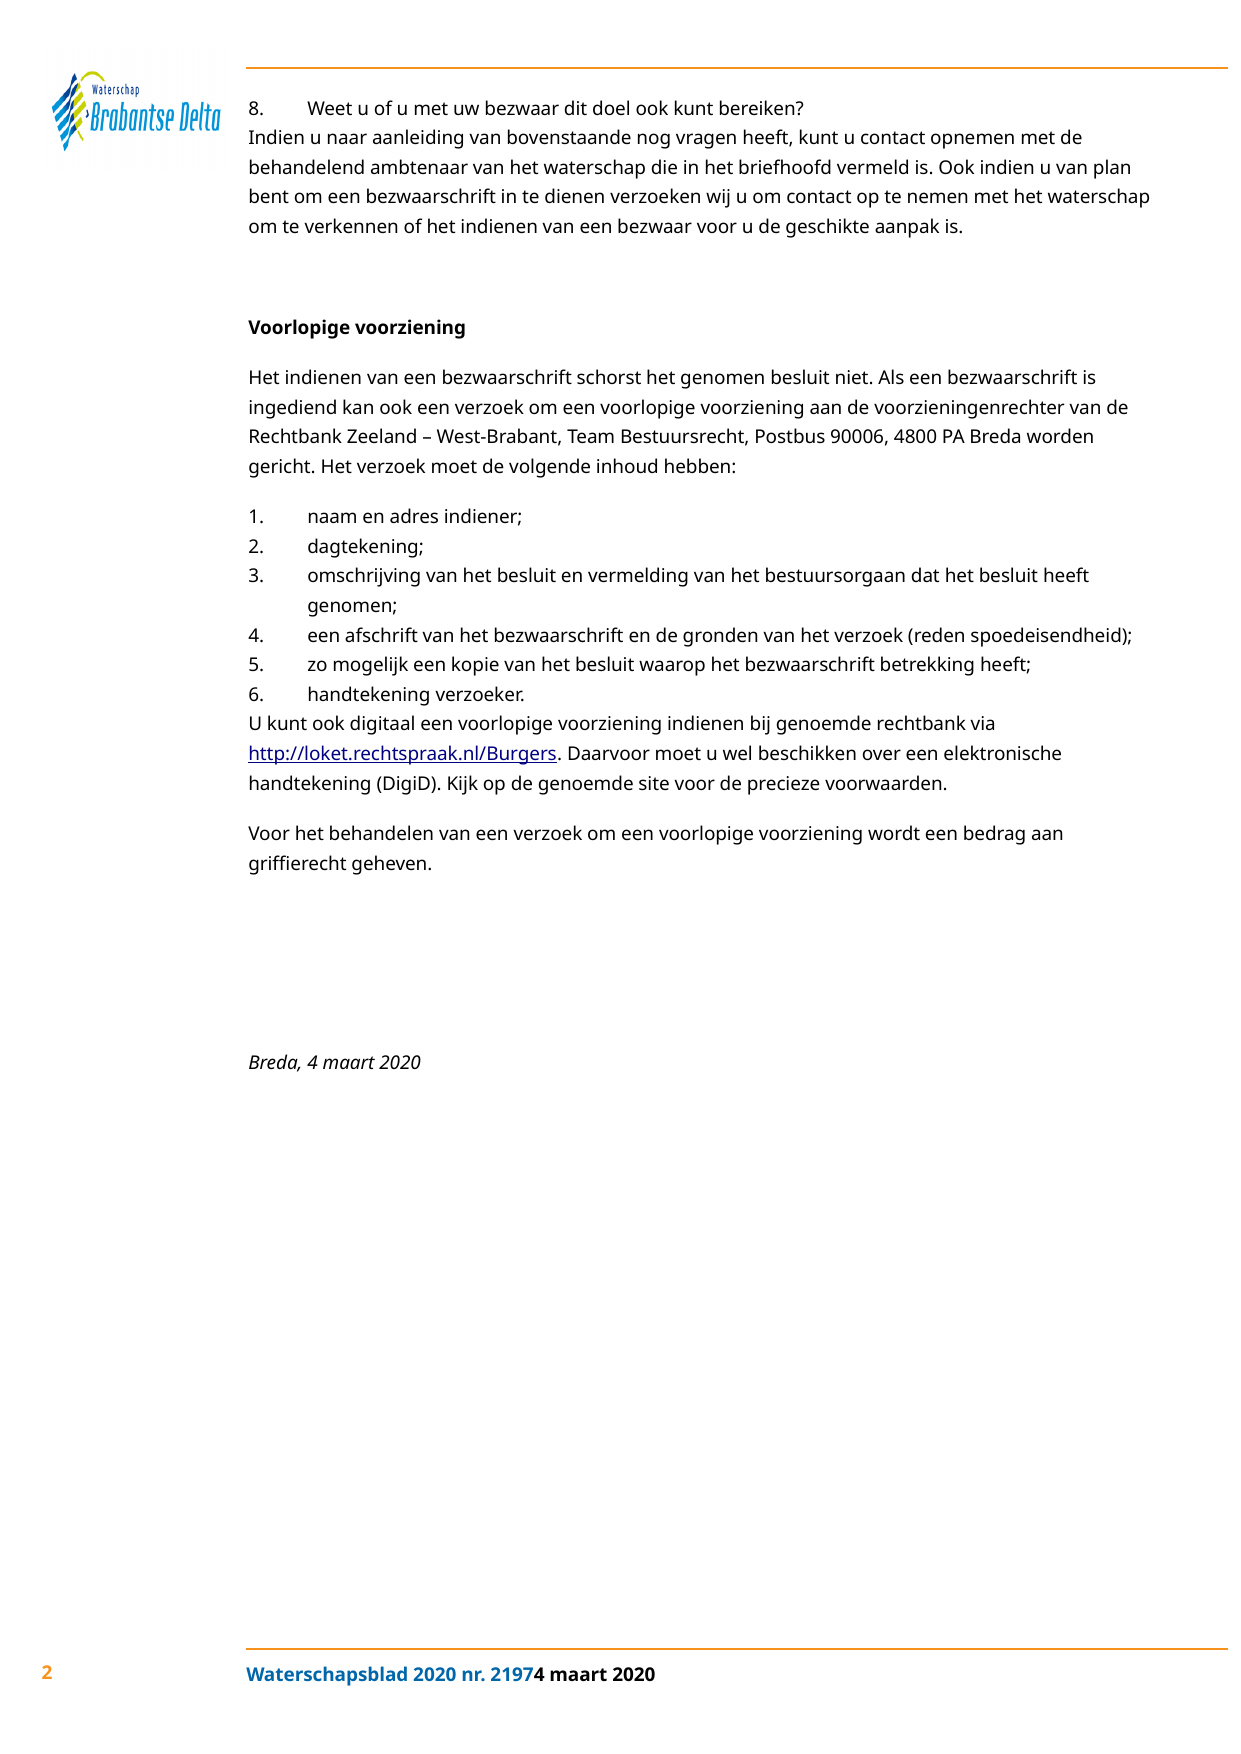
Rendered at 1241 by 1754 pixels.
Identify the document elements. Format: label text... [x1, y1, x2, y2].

list zo mogelijk een kopie van het besluit waarop het bezwaarschrift betrekking heeft; [248, 651, 1152, 677]
list een afschrift van het bezwaarschrift en de gronden van het verzoek (reden spoedeisendheid); [248, 622, 1152, 648]
list dagtekening; [248, 533, 1152, 559]
list Weet u of u met uw bezwaar dit doel ook kunt bereiken? [248, 95, 1152, 121]
text Breda, 4 maart 2020 [248, 1049, 1152, 1074]
text Indien u naar aanleiding van bovenstaande nog vragen heeft, kunt u contact opnemen met de behandelend ambtenaar van het waterschap die in het briefhoofd vermeld is. Ook indien u van plan bent om een bezwaarschrift in te dienen verzoeken wij u om contact op te nemen met het waterschap om te verkennen of het indienen van een bezwaar voor u de geschikte aanpak is. [248, 124, 1152, 239]
text Het indienen van een bezwaarschrift schorst het genomen besluit niet. Als een bezwaarschrift is ingediend kan ook een verzoek om een voorlopige voorziening aan de voorzieningenrechter van de Rechtbank Zeeland – West-Brabant, Team Bestuursrecht, Postbus 90006, 4800 PA Breda worden gericht. Het verzoek moet de volgende inhoud hebben: [248, 364, 1152, 479]
list omschrijving van het besluit en vermelding van het bestuursorgaan dat het besluit heeft genomen; [248, 563, 1152, 618]
text Voor het behandelen van een verzoek om een voorlopige voorziening wordt een bedrag aan griffierecht geheven. [248, 820, 1152, 876]
picture [41, 47, 231, 172]
text U kunt ook digitaal een voorlopige voorziening indienen bij genoemde rechtbank via http://loket.rechtspraak.nl/Burgers. Daarvoor moet u wel beschikken over een elektronische handtekening (DigiD). Kijk op de genoemde site voor de precieze voorwaarden. [248, 711, 1152, 796]
text Voorlopige voorziening [248, 314, 1152, 340]
list naam en adres indiener; [248, 503, 1152, 529]
list handtekening verzoeker. [248, 681, 1152, 707]
